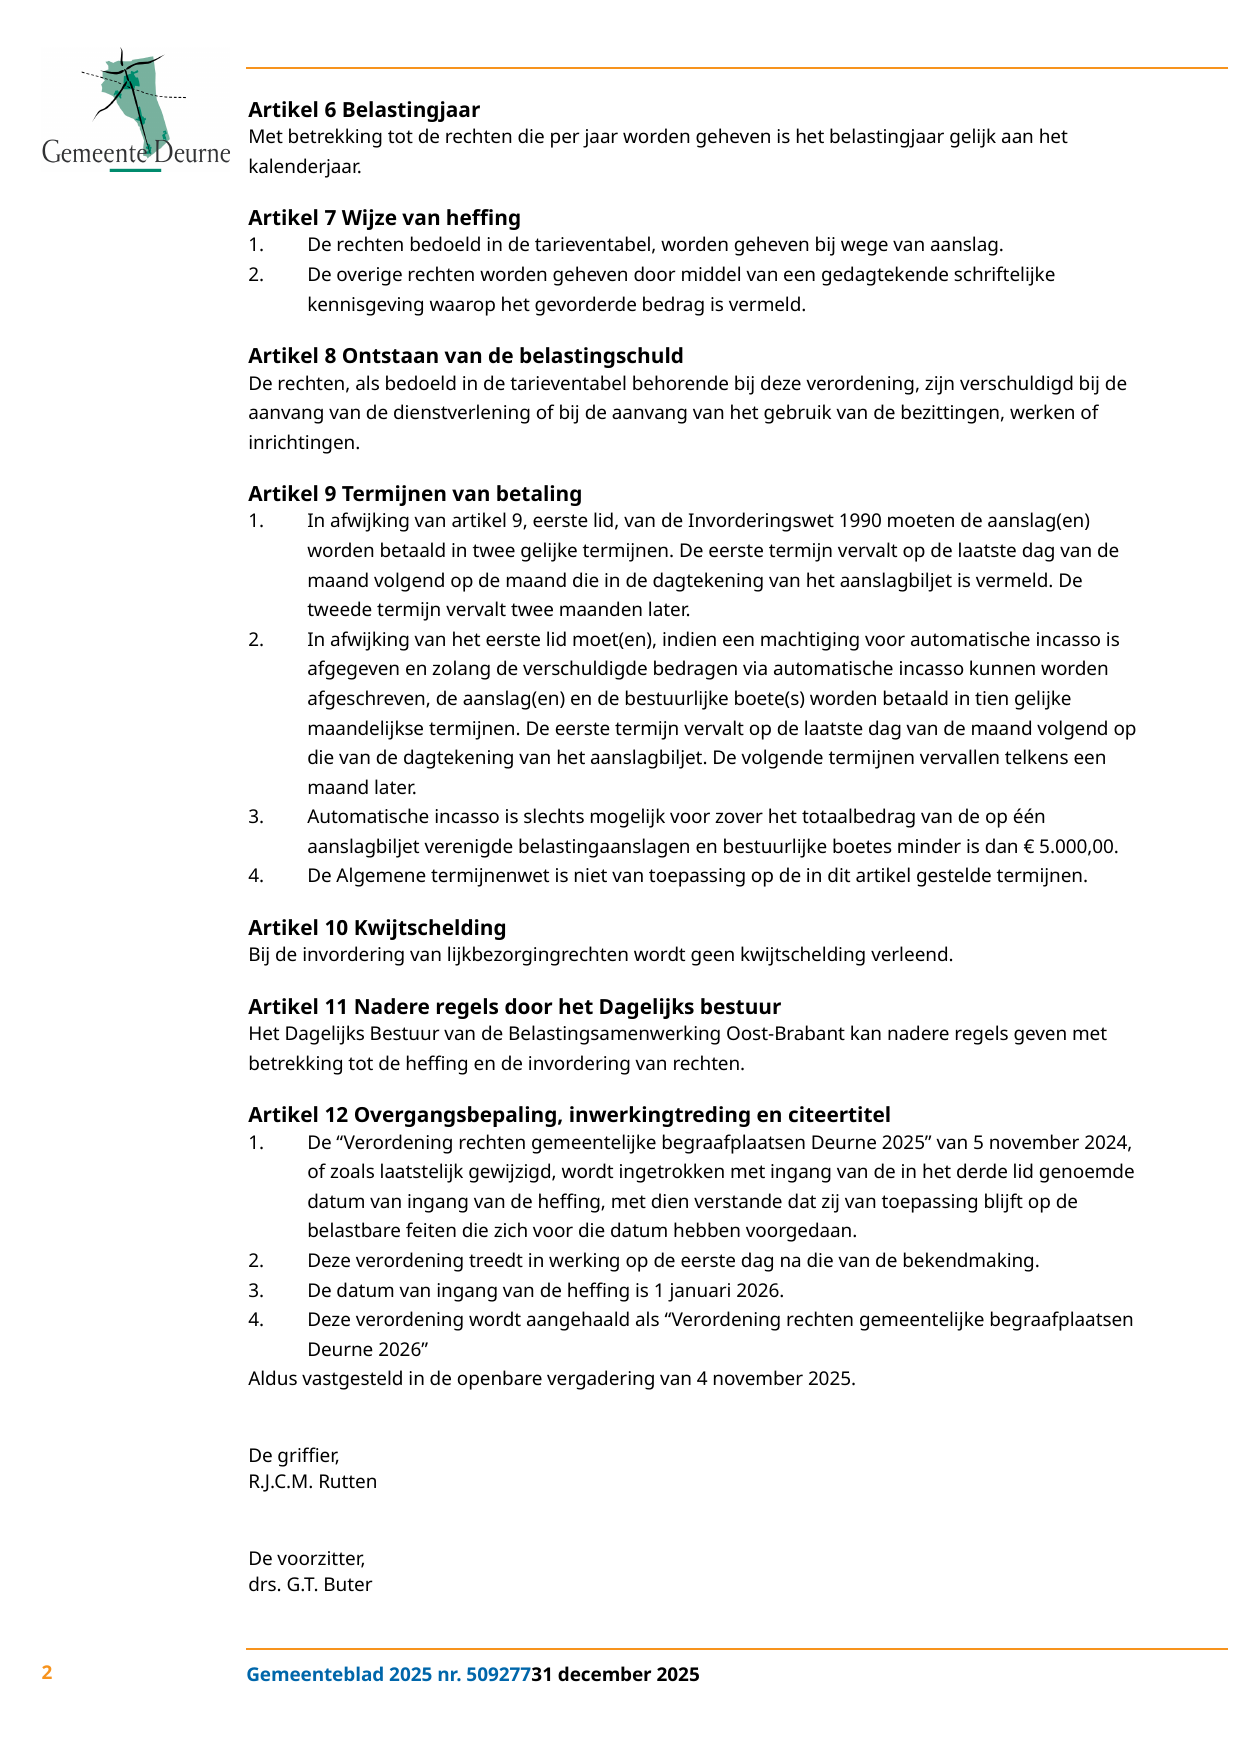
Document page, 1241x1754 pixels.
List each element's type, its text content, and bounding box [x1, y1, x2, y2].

list De rechten bedoeld in de tarieventabel, worden geheven bij wege van aanslag. [248, 232, 1152, 257]
picture [41, 47, 231, 172]
text De rechten, als bedoeld in de tarieventabel behorende bij deze verordening, zijn verschuldigd bij de aanvang van de dienstverlening of bij de aanvang van het gebruik van de bezittingen, werken of inrichtingen. [248, 370, 1152, 454]
text De griffier, [248, 1443, 1152, 1468]
text R.J.C.M. Rutten [248, 1468, 1152, 1494]
text De voorzitter, [248, 1546, 1152, 1571]
text Artikel 11 Nadere regels door het Dagelijks bestuur [248, 992, 1152, 1020]
text Aldus vastgesteld in de openbare vergadering van 4 november 2025. [248, 1366, 1152, 1391]
text Artikel 12 Overgangsbepaling, inwerkingtreding en citeertitel [248, 1100, 1152, 1129]
text Met betrekking tot de rechten die per jaar worden geheven is het belastingjaar gelijk aan het kalenderjaar. [248, 123, 1152, 178]
list De datum van ingang van de heffing is 1 januari 2026. [248, 1277, 1152, 1302]
text Het Dagelijks Bestuur van de Belastingsamenwerking Oost-Brabant kan nadere regels geven met betrekking tot de heffing en de invordering van rechten. [248, 1020, 1152, 1076]
text Artikel 10 Kwijtschelding [248, 913, 1152, 942]
list In afwijking van artikel 9, eerste lid, van de Invorderingswet 1990 moeten de aanslag(en) worden betaald in twee gelijke termijnen. De eerste termijn vervalt op de laatste dag van de maand volgend op de maand die in de dagtekening van het aanslagbiljet is vermeld. De tweede termijn vervalt twee maanden later. [248, 508, 1152, 622]
list De overige rechten worden geheven door middel van een gedagtekende schriftelijke kennisgeving waarop het gevorderde bedrag is vermeld. [248, 261, 1152, 317]
list Deze verordening wordt aangehaald als “Verordening rechten gemeentelijke begraafplaatsen Deurne 2026” [248, 1306, 1152, 1362]
text Artikel 9 Termijnen van betaling [248, 479, 1152, 508]
list Deze verordening treedt in werking op de eerste dag na die van de bekendmaking. [248, 1247, 1152, 1273]
text Artikel 8 Ontstaan van de belastingschuld [248, 341, 1152, 370]
list De Algemene termijnenwet is niet van toepassing op de in dit artikel gestelde termijnen. [248, 863, 1152, 888]
text Bij de invordering van lijkbezorgingrechten wordt geen kwijtschelding verleend. [248, 942, 1152, 967]
text Artikel 6 Belastingjaar [248, 95, 1152, 123]
text drs. G.T. Buter [248, 1571, 1152, 1597]
list In afwijking van het eerste lid moet(en), indien een machtiging voor automatische incasso is afgegeven en zolang de verschuldigde bedragen via automatische incasso kunnen worden afgeschreven, de aanslag(en) en de bestuurlijke boete(s) worden betaald in tien gelijke maandelijkse termijnen. De eerste termijn vervalt op de laatste dag van de maand volgend op die van de dagtekening van het aanslagbiljet. De volgende termijnen vervallen telkens een maand later. [248, 626, 1152, 800]
list Automatische incasso is slechts mogelijk voor zover het totaalbedrag van de op één aanslagbiljet verenigde belastingaanslagen en bestuurlijke boetes minder is dan € 5.000,00. [248, 803, 1152, 859]
text Artikel 7 Wijze van heffing [248, 203, 1152, 232]
list De “Verordening rechten gemeentelijke begraafplaatsen Deurne 2025” van 5 november 2024, of zoals laatstelijk gewijzigd, wordt ingetrokken met ingang van de in het derde lid genoemde datum van ingang van de heffing, met dien verstande dat zij van toepassing blijft op de belastbare feiten die zich voor die datum hebben voorgedaan. [248, 1129, 1152, 1243]
